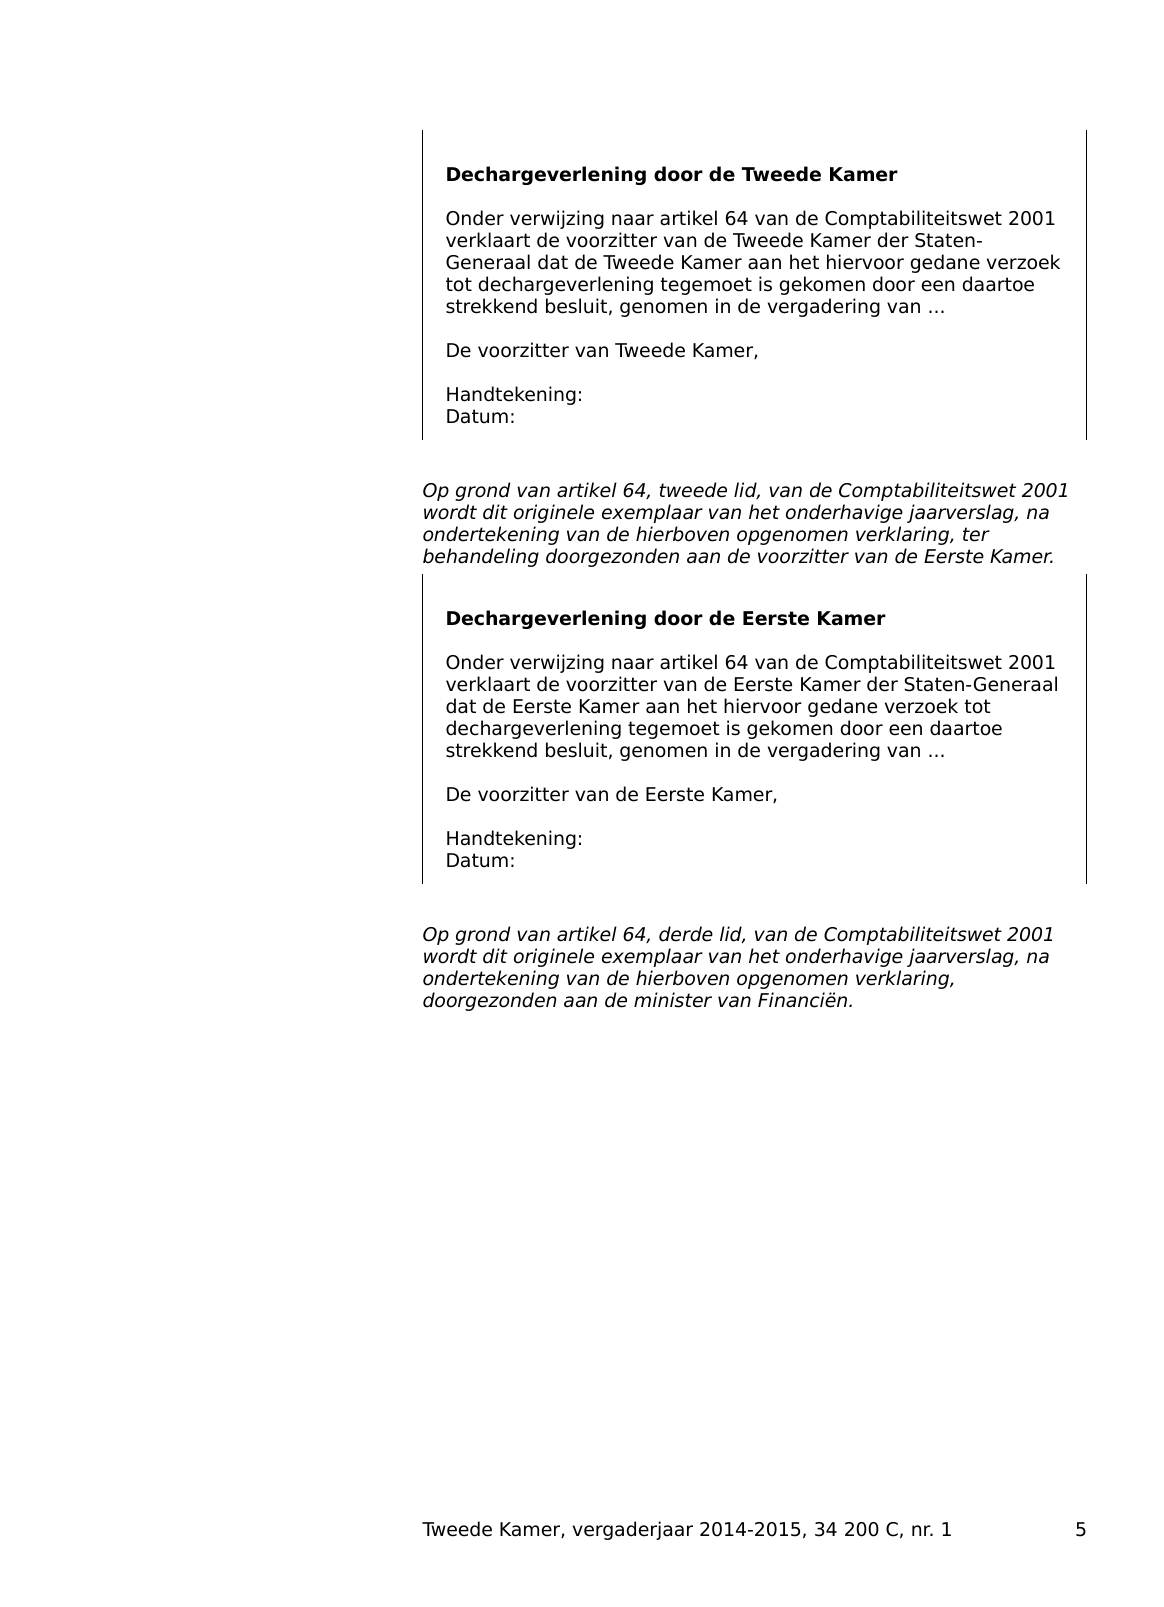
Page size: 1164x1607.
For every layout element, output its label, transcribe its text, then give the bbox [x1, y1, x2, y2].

text Op grond van artikel 64, derde lid, van de Comptabiliteitswet 2001 wordt dit originele exemplaar van het onderhavige jaarverslag, na ondertekening van de hierboven opgenomen verklaring, doorgezonden aan de minister van Financiën. [422, 924, 1087, 1012]
table_header Dechargeverlening door de Eerste Kamer Onder verwijzing naar artikel 64 van de Comptabiliteitswet 2001 verklaart de voorzitter van de Eerste Kamer der Staten-Generaal dat de Eerste Kamer aan het hiervoor gedane verzoek tot dechargeverlening tegemoet is gekomen door een daartoe strekkend besluit, genomen in de vergadering van ... De voorzitter van de Eerste Kamer, Handtekening: Datum: [423, 574, 1086, 884]
text Op grond van artikel 64, tweede lid, van de Comptabiliteitswet 2001 wordt dit originele exemplaar van het onderhavige jaarverslag, na ondertekening van de hierboven opgenomen verklaring, ter behandeling doorgezonden aan de voorzitter van de Eerste Kamer. [422, 480, 1087, 568]
table_header Dechargeverlening door de Tweede Kamer Onder verwijzing naar artikel 64 van de Comptabiliteitswet 2001 verklaart de voorzitter van de Tweede Kamer der Staten-Generaal dat de Tweede Kamer aan het hiervoor gedane verzoek tot dechargeverlening tegemoet is gekomen door een daartoe strekkend besluit, genomen in de vergadering van ... De voorzitter van Tweede Kamer, Handtekening: Datum: [423, 130, 1086, 440]
